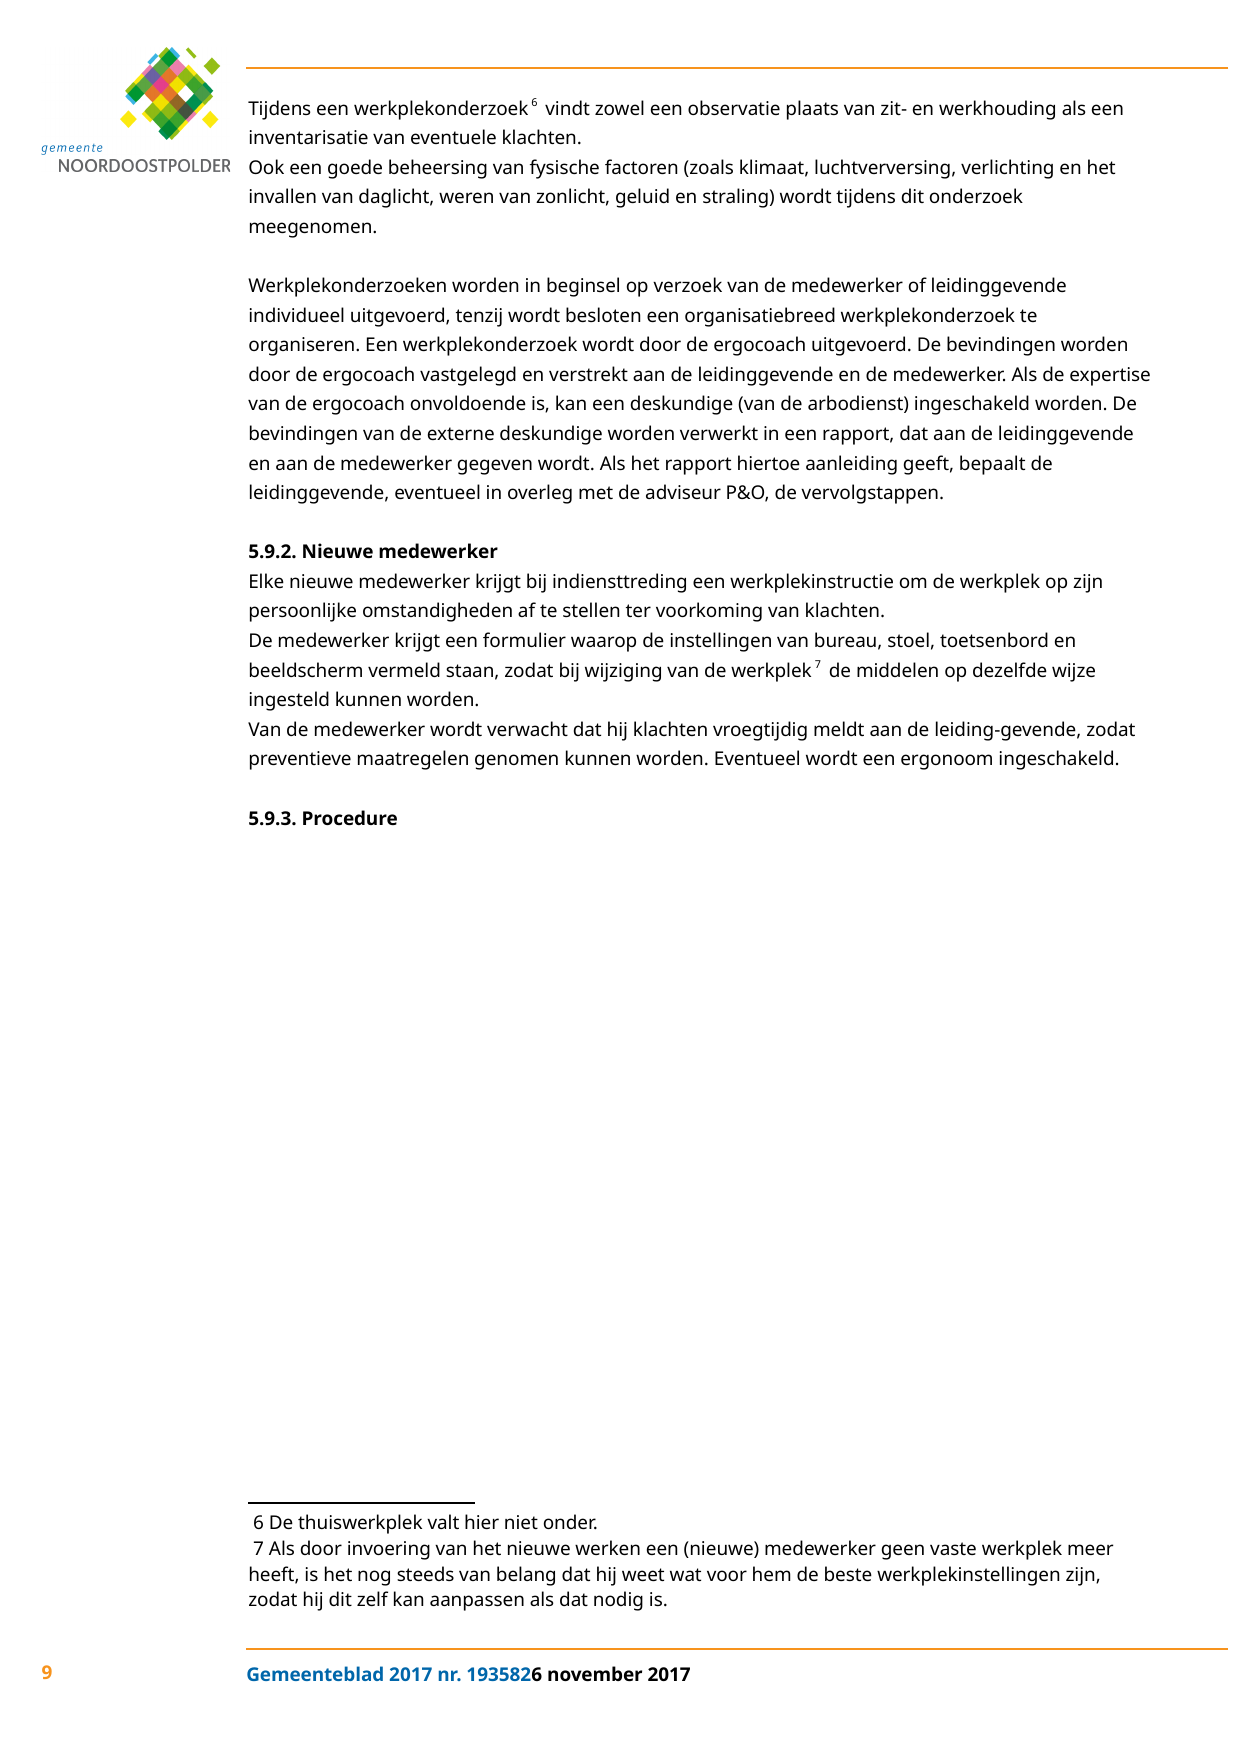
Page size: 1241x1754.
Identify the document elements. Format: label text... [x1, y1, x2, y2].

text 5.9.3. Procedure [248, 805, 1152, 831]
text Werkplekonderzoeken worden in beginsel op verzoek van de medewerker of leidinggevende individueel uitgevoerd, tenzij wordt besloten een organisatiebreed werkplekonderzoek te organiseren. Een werkplekonderzoek wordt door de ergocoach uitgevoerd. De bevindingen worden door de ergocoach vastgelegd en verstrekt aan de leidinggevende en de medewerker. Als de expertise van de ergocoach onvoldoende is, kan een deskundige (van de arbodienst) ingeschakeld worden. De bevindingen van de externe deskundige worden verwerkt in een rapport, dat aan de leidinggevende en aan de medewerker gegeven wordt. Als het rapport hiertoe aanleiding geeft, bepaalt de leidinggevende, eventueel in overleg met de adviseur P&O, de vervolgstappen. [248, 272, 1152, 505]
picture [41, 47, 231, 172]
text Elke nieuwe medewerker krijgt bij indiensttreding een werkplekinstructie om de werkplek op zijn persoonlijke omstandigheden af te stellen ter voorkoming van klachten. [248, 568, 1152, 623]
text Tijdens een werkplekonderzoek vindt zowel een observatie plaats van zit- en werkhouding als een inventarisatie van eventuele klachten. [248, 95, 1152, 150]
text De thuiswerkplek valt hier niet onder. [248, 1509, 1152, 1535]
text Ook een goede beheersing van fysische factoren (zoals klimaat, luchtverversing, verlichting en het invallen van daglicht, weren van zonlicht, geluid en straling) wordt tijdens dit onderzoek meegenomen. [248, 154, 1152, 239]
text De medewerker krijgt een formulier waarop de instellingen van bureau, stoel, toetsenbord en beeldscherm vermeld staan, zodat bij wijziging van de werkplek de middelen op dezelfde wijze ingesteld kunnen worden. [248, 627, 1152, 712]
text Van de medewerker wordt verwacht dat hij klachten vroegtijdig meldt aan de leiding-gevende, zodat preventieve maatregelen genomen kunnen worden. Eventueel wordt een ergonoom ingeschakeld. [248, 716, 1152, 771]
text 5.9.2. Nieuwe medewerker [248, 538, 1152, 564]
text Als door invoering van het nieuwe werken een (nieuwe) medewerker geen vaste werkplek meer heeft, is het nog steeds van belang dat hij weet wat voor hem de beste werkplekinstellingen zijn, zodat hij dit zelf kan aanpassen als dat nodig is. [248, 1535, 1152, 1612]
